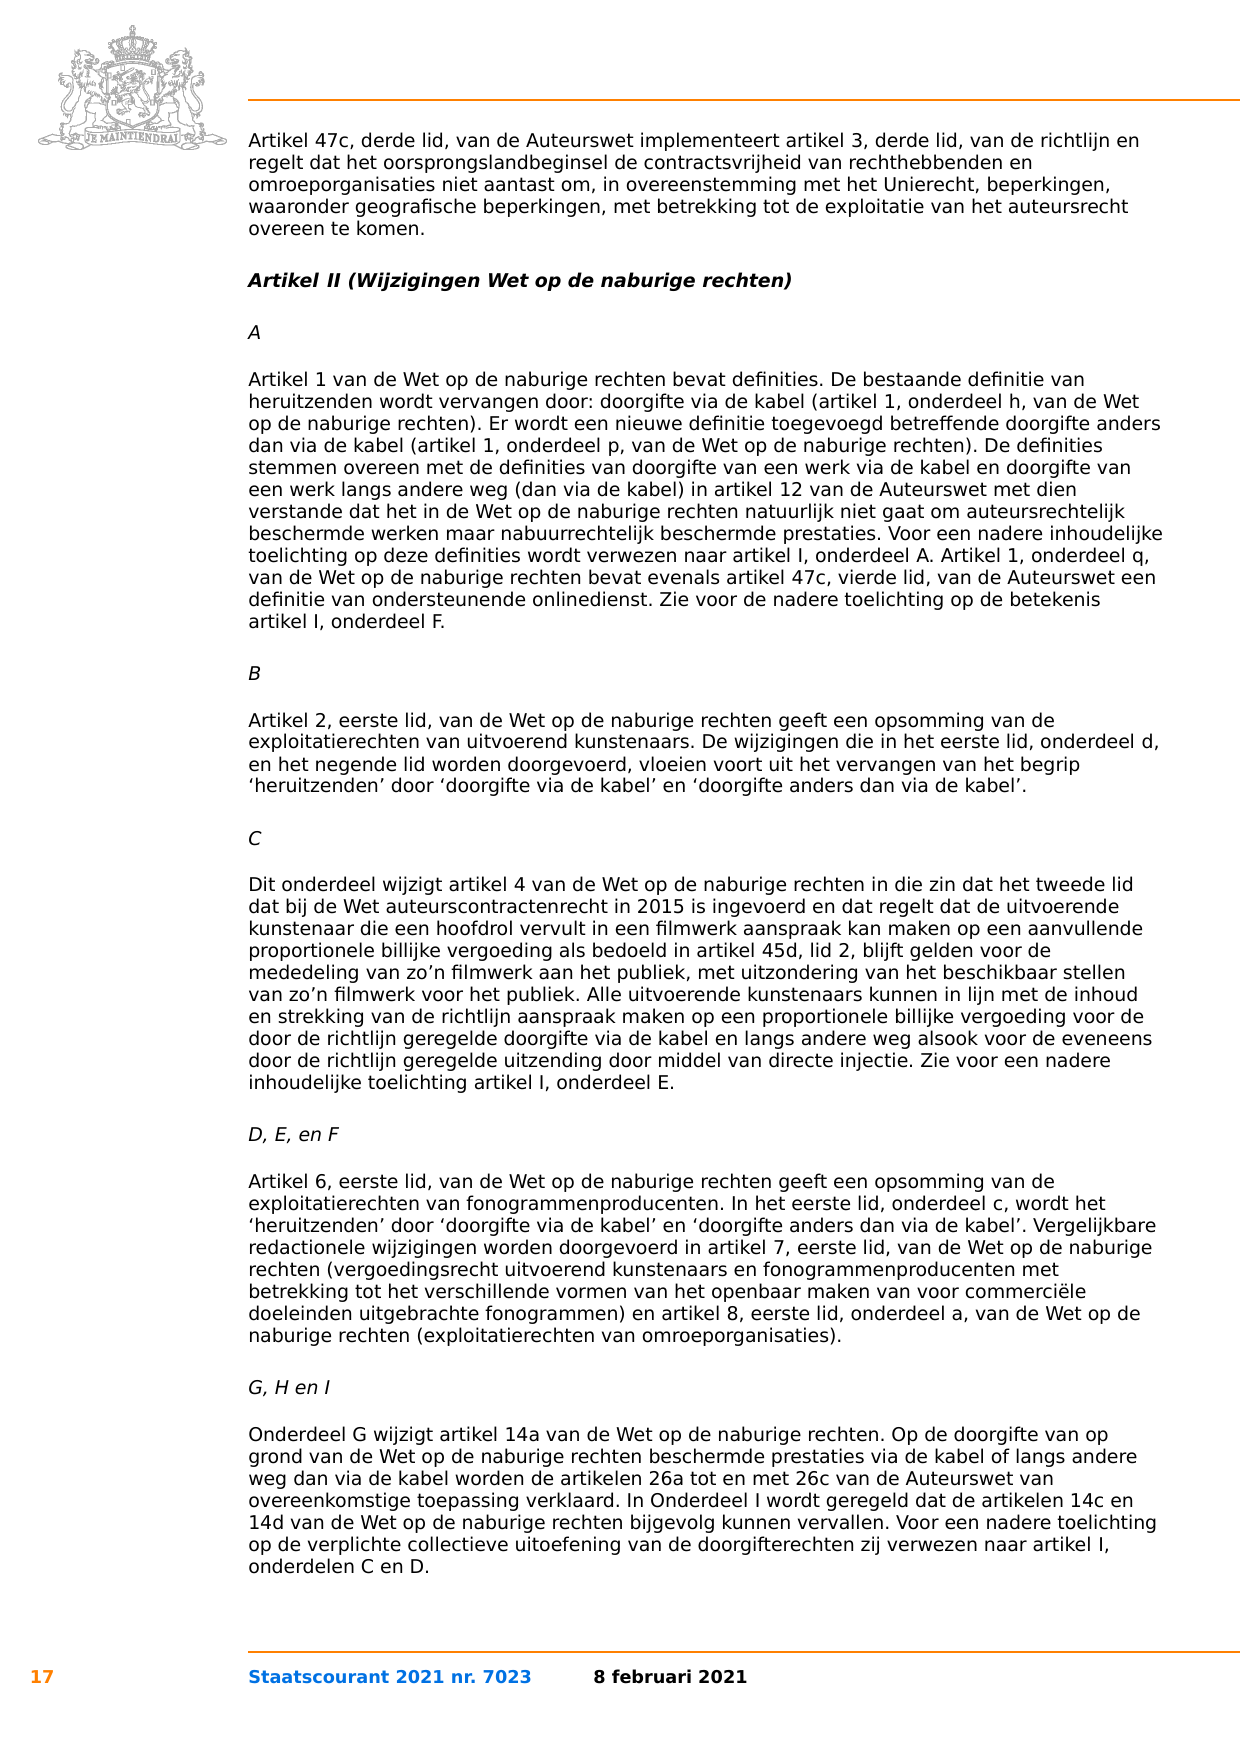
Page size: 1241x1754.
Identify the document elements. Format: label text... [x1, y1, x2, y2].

text Artikel 6, eerste lid, van de Wet op de naburige rechten geeft een opsomming van de exploitatierechten van fonogrammenproducenten. In het eerste lid, onderdeel c, wordt het ‘heruitzenden’ door ‘doorgifte via de kabel’ en ‘doorgifte anders dan via de kabel’. Vergelijkbare redactionele wijzigingen worden doorgevoerd in artikel 7, eerste lid, van de Wet op de naburige rechten (vergoedingsrecht uitvoerend kunstenaars en fonogrammenproducenten met betrekking tot het verschillende vormen van het openbaar maken van voor commerciële doeleinden uitgebrachte fonogrammen) en artikel 8, eerste lid, onderdeel a, van de Wet op de naburige rechten (exploitatierechten van omroeporganisaties). [248, 1171, 1163, 1347]
subtitle Artikel II (Wijzigingen Wet op de naburige rechten) [248, 270, 1163, 292]
text Onderdeel G wijzigt artikel 14a van de Wet op de naburige rechten. Op de doorgifte van op grond van de Wet op de naburige rechten beschermde prestaties via de kabel of langs andere weg dan via de kabel worden de artikelen 26a tot en met 26c van de Auteurswet van overeenkomstige toepassing verklaard. In Onderdeel I wordt geregeld dat de artikelen 14c en 14d van de Wet op de naburige rechten bijgevolg kunnen vervallen. Voor een nadere toelichting op de verplichte collectieve uitoefening van de doorgifterechten zij verwezen naar artikel I, onderdelen C en D. [248, 1424, 1163, 1578]
text Artikel 2, eerste lid, van de Wet op de naburige rechten geeft een opsomming van de exploitatierechten van uitvoerend kunstenaars. De wijzigingen die in het eerste lid, onderdeel d, en het negende lid worden doorgevoerd, vloeien voort uit het vervangen van het begrip ‘heruitzenden’ door ‘doorgifte via de kabel’ en ‘doorgifte anders dan via de kabel’. [248, 709, 1163, 797]
text Dit onderdeel wijzigt artikel 4 van de Wet op de naburige rechten in die zin dat het tweede lid dat bij de Wet auteurscontractenrecht in 2015 is ingevoerd en dat regelt dat de uitvoerende kunstenaar die een hoofdrol vervult in een filmwerk aanspraak kan maken op een aanvullende proportionele billijke vergoeding als bedoeld in artikel 45d, lid 2, blijft gelden voor de mededeling van zo’n filmwerk aan het publiek, met uitzondering van het beschikbaar stellen van zo’n filmwerk voor het publiek. Alle uitvoerende kunstenaars kunnen in lijn met de inhoud en strekking van de richtlijn aanspraak maken op een proportionele billijke vergoeding voor de door de richtlijn geregelde doorgifte via de kabel en langs andere weg alsook voor de eveneens door de richtlijn geregelde uitzending door middel van directe injectie. Zie voor een nadere inhoudelijke toelichting artikel I, onderdeel E. [248, 874, 1163, 1094]
subtitle A [248, 322, 1163, 344]
subtitle G, H en I [248, 1377, 1163, 1399]
subtitle D, E, en F [248, 1124, 1163, 1146]
text Artikel 1 van de Wet op de naburige rechten bevat definities. De bestaande definitie van heruitzenden wordt vervangen door: doorgifte via de kabel (artikel 1, onderdeel h, van de Wet op de naburige rechten). Er wordt een nieuwe definitie toegevoegd betreffende doorgifte anders dan via de kabel (artikel 1, onderdeel p, van de Wet op de naburige rechten). De definities stemmen overeen met de definities van doorgifte van een werk via de kabel en doorgifte van een werk langs andere weg (dan via de kabel) in artikel 12 van de Auteurswet met dien verstande dat het in de Wet op de naburige rechten natuurlijk niet gaat om auteursrechtelijk beschermde werken maar nabuurrechtelijk beschermde prestaties. Voor een nadere inhoudelijke toelichting op deze definities wordt verwezen naar artikel I, onderdeel A. Artikel 1, onderdeel q, van de Wet op de naburige rechten bevat evenals artikel 47c, vierde lid, van de Auteurswet een definitie van ondersteunende onlinedienst. Zie voor de nadere toelichting op de betekenis artikel I, onderdeel F. [248, 369, 1163, 632]
subtitle B [248, 662, 1163, 684]
text Artikel 47c, derde lid, van de Auteurswet implementeert artikel 3, derde lid, van de richtlijn en regelt dat het oorsprongslandbeginsel de contractsvrijheid van rechthebbenden en omroeporganisaties niet aantast om, in overeenstemming met het Unierecht, beperkingen, waaronder geografische beperkingen, met betrekking tot de exploitatie van het auteursrecht overeen te komen. [248, 130, 1163, 240]
subtitle C [248, 827, 1163, 849]
picture [38, 25, 227, 150]
